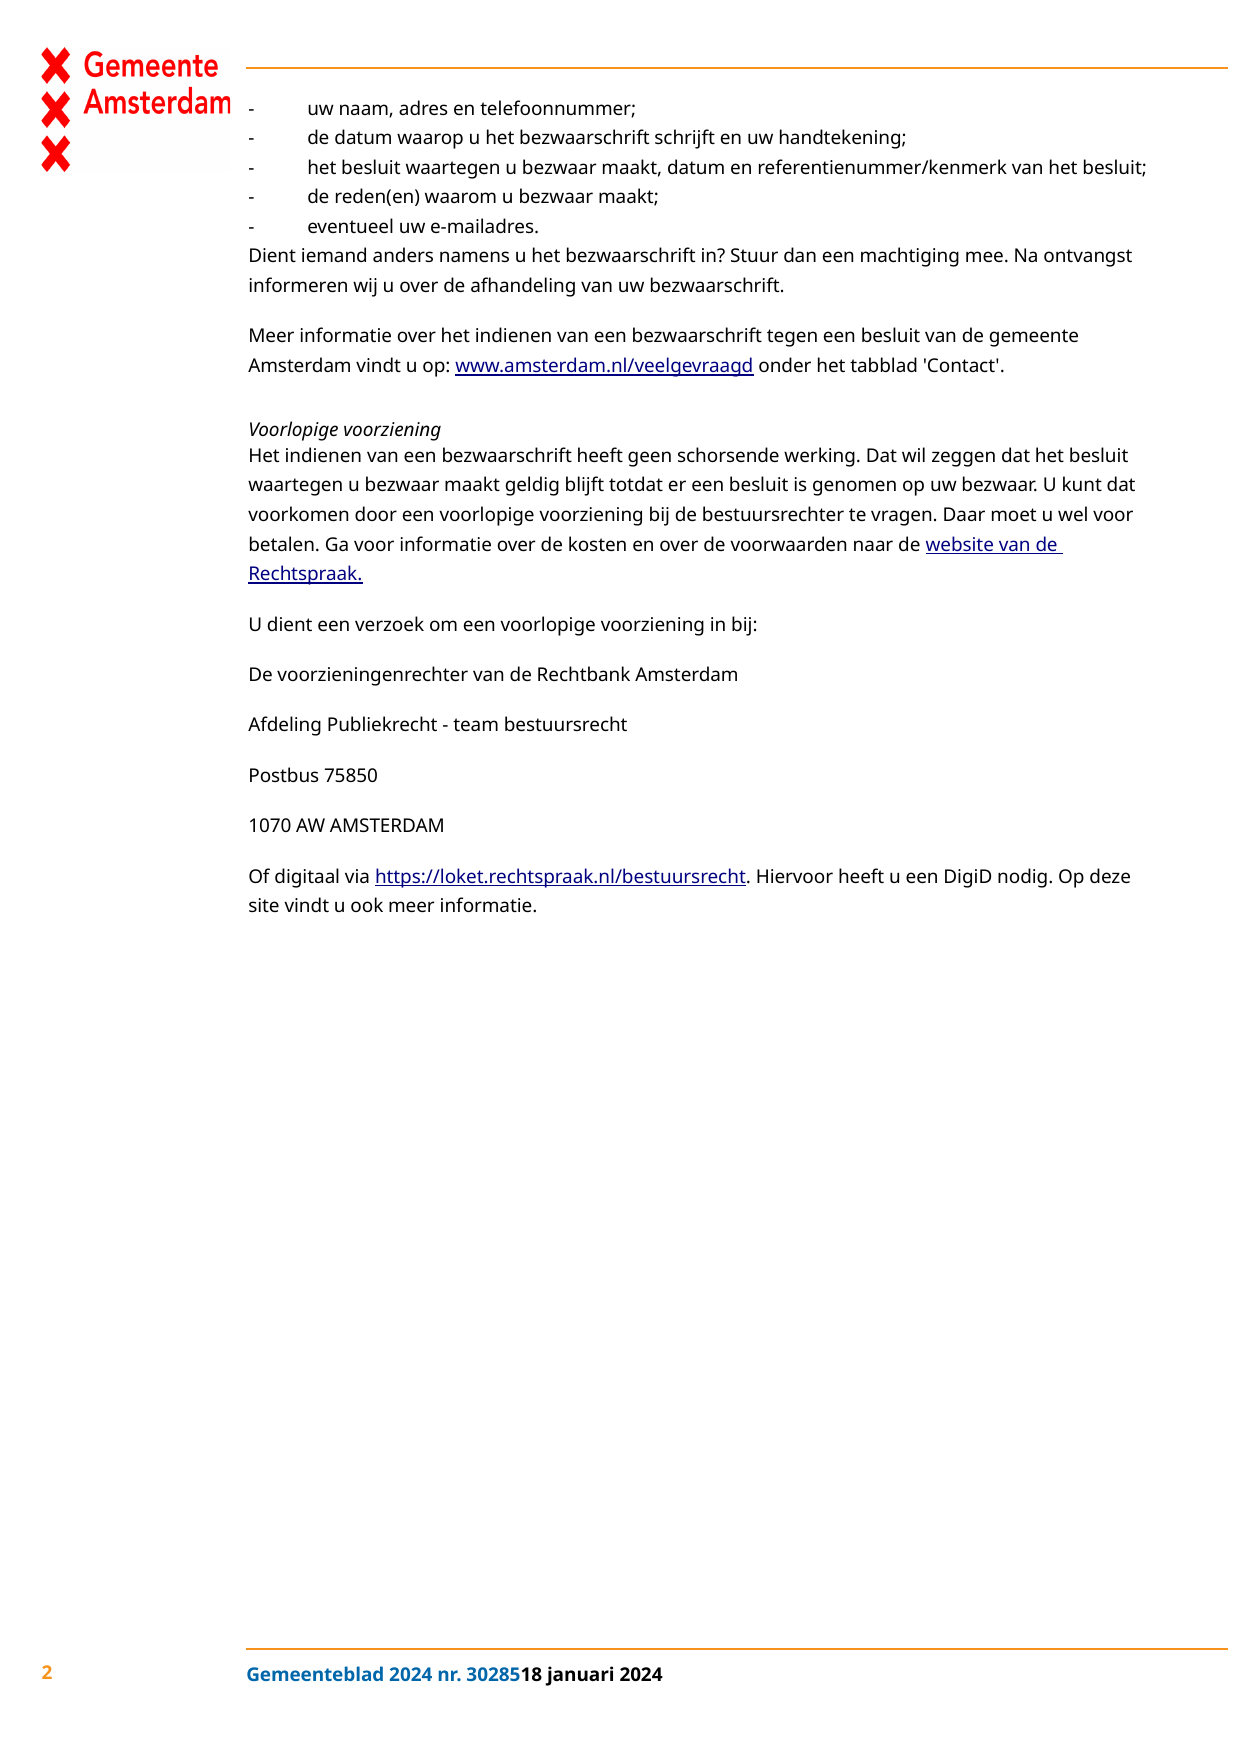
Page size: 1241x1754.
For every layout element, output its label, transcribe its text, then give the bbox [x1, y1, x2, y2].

text Of digitaal via https://loket.rechtspraak.nl/bestuursrecht. Hiervoor heeft u een DigiD nodig. Op deze site vindt u ook meer informatie. [248, 863, 1152, 918]
text 1070 AW AMSTERDAM [248, 812, 1152, 838]
text Dient iemand anders namens u het bezwaarschrift in? Stuur dan een machtiging mee. Na ontvangst informeren wij u over de afhandeling van uw bezwaarschrift. [248, 243, 1152, 298]
text Het indienen van een bezwaarschrift heeft geen schorsende werking. Dat wil zeggen dat het besluit waartegen u bezwaar maakt geldig blijft totdat er een besluit is genomen op uw bezwaar. U kunt dat voorkomen door een voorlopige voorziening bij de bestuursrechter te vragen. Daar moet u wel voor betalen. Ga voor informatie over de kosten en over de voorwaarden naar de website van de Rechtspraak. [248, 442, 1152, 586]
text Postbus 75850 [248, 762, 1152, 788]
text Voorlopige voorziening [248, 416, 1152, 442]
list uw naam, adres en telefoonnummer; [248, 95, 1152, 121]
text Meer informatie over het indienen van een bezwaarschrift tegen een besluit van de gemeente Amsterdam vindt u op: www.amsterdam.nl/veelgevraagd onder het tabblad 'Contact'. [248, 323, 1152, 378]
picture [41, 47, 231, 172]
list de reden(en) waarom u bezwaar maakt; [248, 183, 1152, 209]
text Afdeling Publiekrecht - team bestuursrecht [248, 712, 1152, 737]
list de datum waarop u het bezwaarschrift schrijft en uw handtekening; [248, 124, 1152, 150]
list het besluit waartegen u bezwaar maakt, datum en referentienummer/kenmerk van het besluit; [248, 154, 1152, 180]
list eventueel uw e-mailadres. [248, 213, 1152, 239]
text U dient een verzoek om een voorlopige voorziening in bij: [248, 611, 1152, 636]
text De voorzieningenrechter van de Rechtbank Amsterdam [248, 661, 1152, 687]
